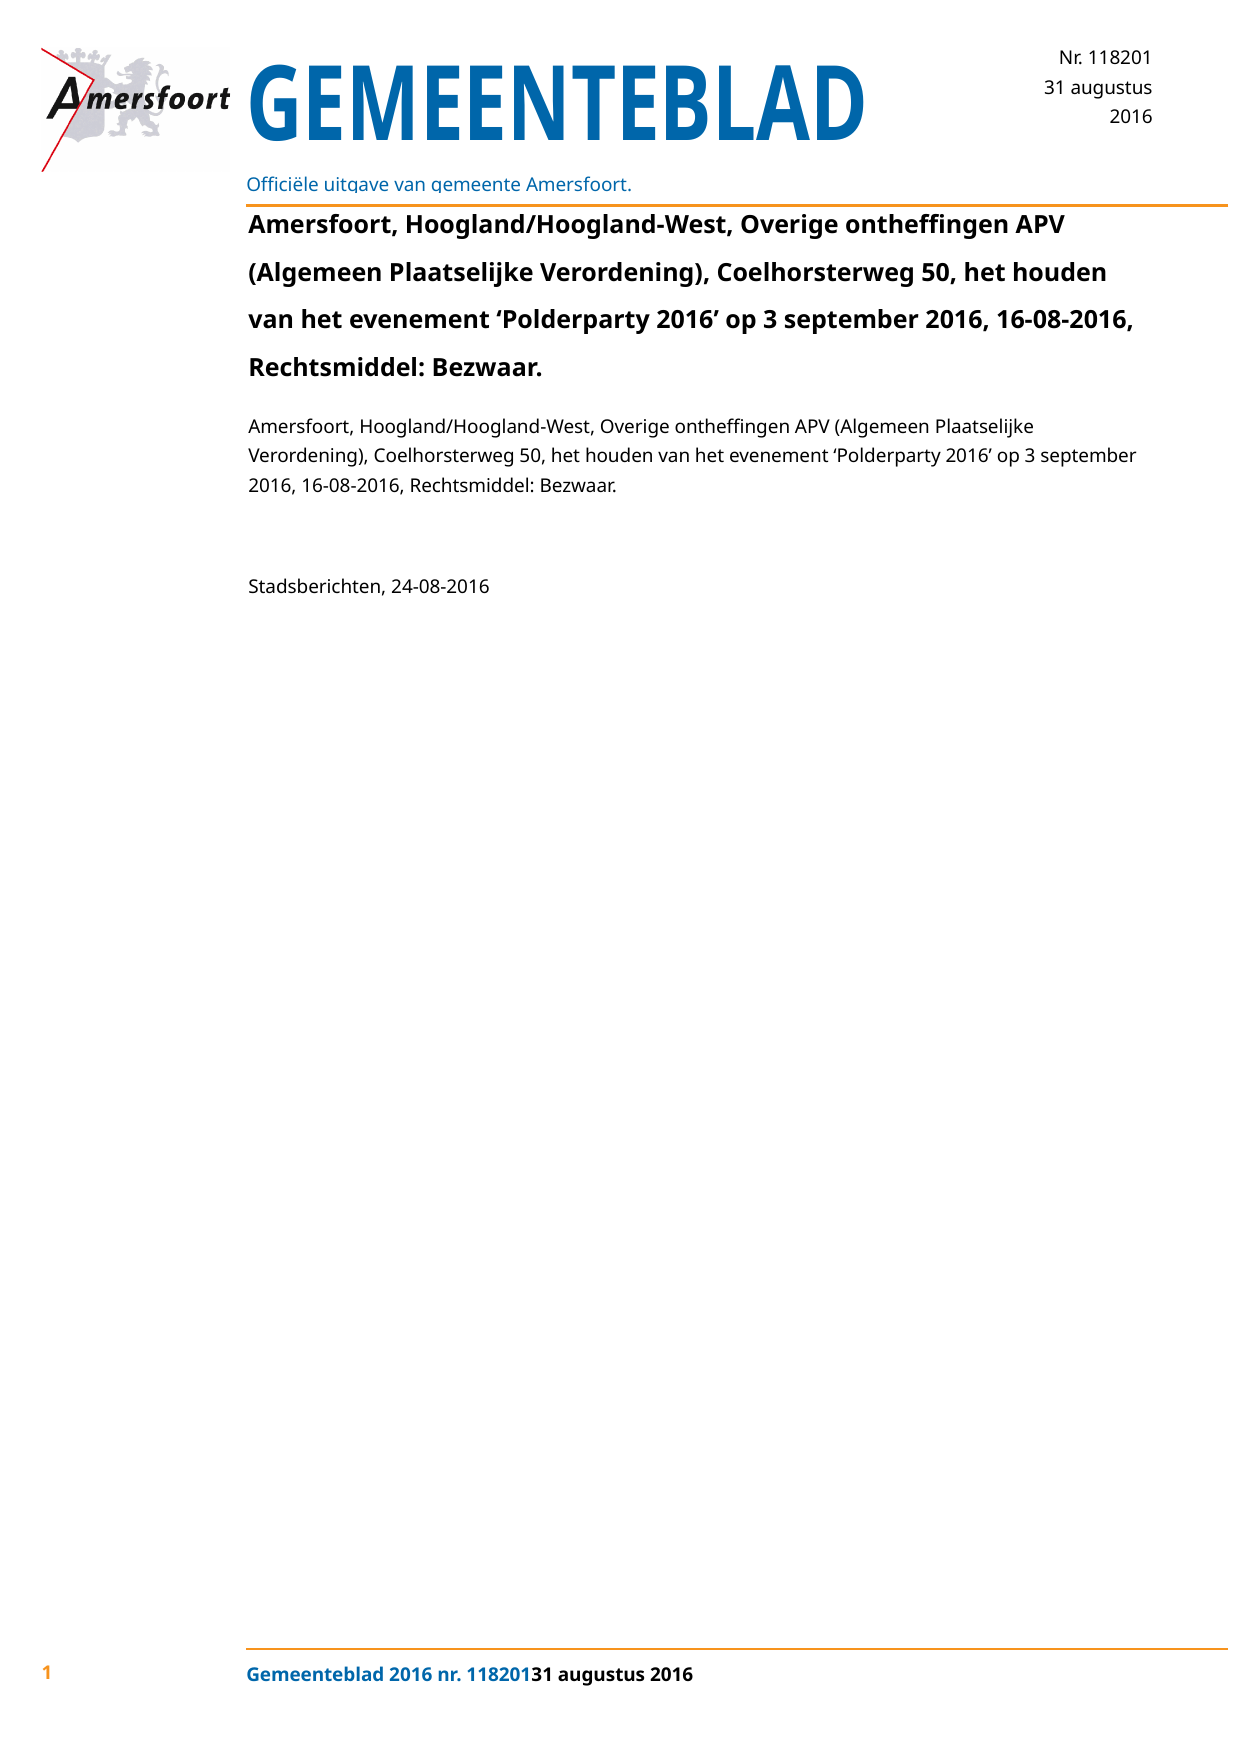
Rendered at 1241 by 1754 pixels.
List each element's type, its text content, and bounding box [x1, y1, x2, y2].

text Amersfoort, Hoogland/Hoogland-West, Overige ontheffingen APV (Algemeen Plaatselijke Verordening), Coelhorsterweg 50, het houden van het evenement ‘Polderparty 2016’ op 3 september 2016, 16-08-2016, Rechtsmiddel: Bezwaar. [248, 207, 1152, 384]
text Amersfoort, Hoogland/Hoogland-West, Overige ontheffingen APV (Algemeen Plaatselijke Verordening), Coelhorsterweg 50, het houden van het evenement ‘Polderparty 2016’ op 3 september 2016, 16-08-2016, Rechtsmiddel: Bezwaar. [248, 413, 1152, 498]
text Stadsberichten, 24-08-2016 [248, 573, 1152, 599]
picture [41, 47, 231, 172]
